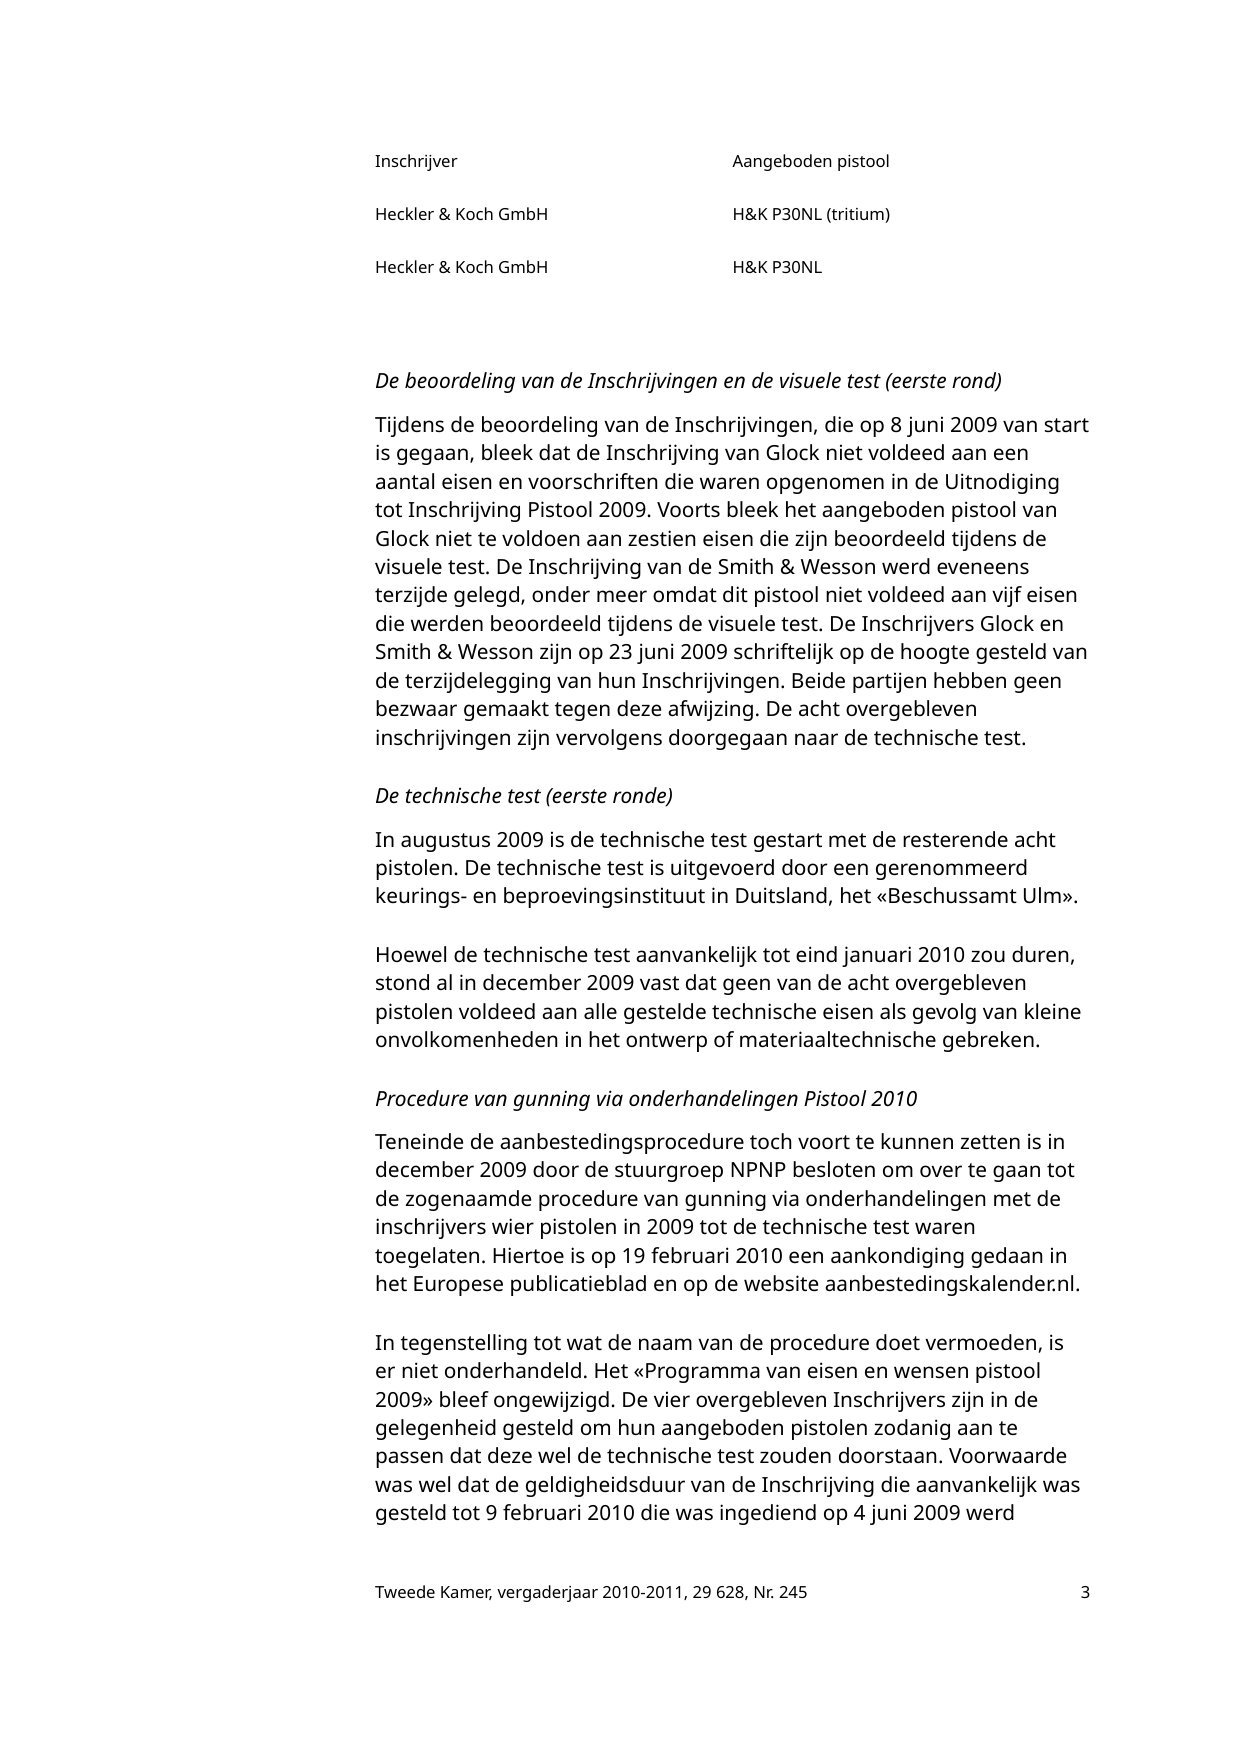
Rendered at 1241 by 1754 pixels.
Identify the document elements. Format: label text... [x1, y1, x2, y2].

table_header Aangeboden pistool [733, 150, 1090, 203]
table_cell H&K P30NL (tritium) [733, 203, 1090, 255]
text De technische test (eerste ronde) [375, 781, 1090, 810]
table_cell Heckler & Koch GmbH [375, 255, 732, 308]
text Procedure van gunning via onderhandelingen Pistool 2010 [375, 1084, 1090, 1112]
text De beoordeling van de Inschrijvingen en de visuele test (eerste rond) [375, 367, 1090, 395]
text In tegenstelling tot wat de naam van de procedure doet vermoeden, is er niet onderhandeld. Het «Programma van eisen en wensen pistool 2009» bleef ongewijzigd. De vier overgebleven Inschrijvers zijn in de gelegenheid gesteld om hun aangeboden pistolen zodanig aan te passen dat deze wel de technische test zouden doorstaan. Voorwaarde was wel dat de geldigheidsduur van de Inschrijving die aanvankelijk was gesteld tot 9 februari 2010 die was ingediend op 4 juni 2009 werd [375, 1328, 1090, 1527]
table_header Inschrijver [375, 150, 732, 203]
table_cell H&K P30NL [733, 255, 1090, 308]
text Hoewel de technische test aanvankelijk tot eind januari 2010 zou duren, stond al in december 2009 vast dat geen van de acht overgebleven pistolen voldeed aan alle gestelde technische eisen als gevolg van kleine onvolkomenheden in het ontwerp of materiaaltechnische gebreken. [375, 940, 1090, 1054]
table_cell Heckler & Koch GmbH [375, 203, 732, 255]
text Tijdens de beoordeling van de Inschrijvingen, die op 8 juni 2009 van start is gegaan, bleek dat de Inschrijving van Glock niet voldeed aan een aantal eisen en voorschriften die waren opgenomen in de Uitnodiging tot Inschrijving Pistool 2009. Voorts bleek het aangeboden pistool van Glock niet te voldoen aan zestien eisen die zijn beoordeeld tijdens de visuele test. De Inschrijving van de Smith & Wesson werd eveneens terzijde gelegd, onder meer omdat dit pistool niet voldeed aan vijf eisen die werden beoordeeld tijdens de visuele test. De Inschrijvers Glock en Smith & Wesson zijn op 23 juni 2009 schriftelijk op de hoogte gesteld van de terzijdelegging van hun Inschrijvingen. Beide partijen hebben geen bezwaar gemaakt tegen deze afwijzing. De acht overgebleven inschrijvingen zijn vervolgens doorgegaan naar de technische test. [375, 410, 1090, 751]
text Teneinde de aanbestedingsprocedure toch voort te kunnen zetten is in december 2009 door de stuurgroep NPNP besloten om over te gaan tot de zogenaamde procedure van gunning via onderhandelingen met de inschrijvers wier pistolen in 2009 tot de technische test waren toegelaten. Hiertoe is op 19 februari 2010 een aankondiging gedaan in het Europese publicatieblad en op de website aanbestedingskalender.nl. [375, 1127, 1090, 1298]
text In augustus 2009 is de technische test gestart met de resterende acht pistolen. De technische test is uitgevoerd door een gerenommeerd keurings- en beproevingsinstituut in Duitsland, het «Beschussamt Ulm». [375, 825, 1090, 910]
